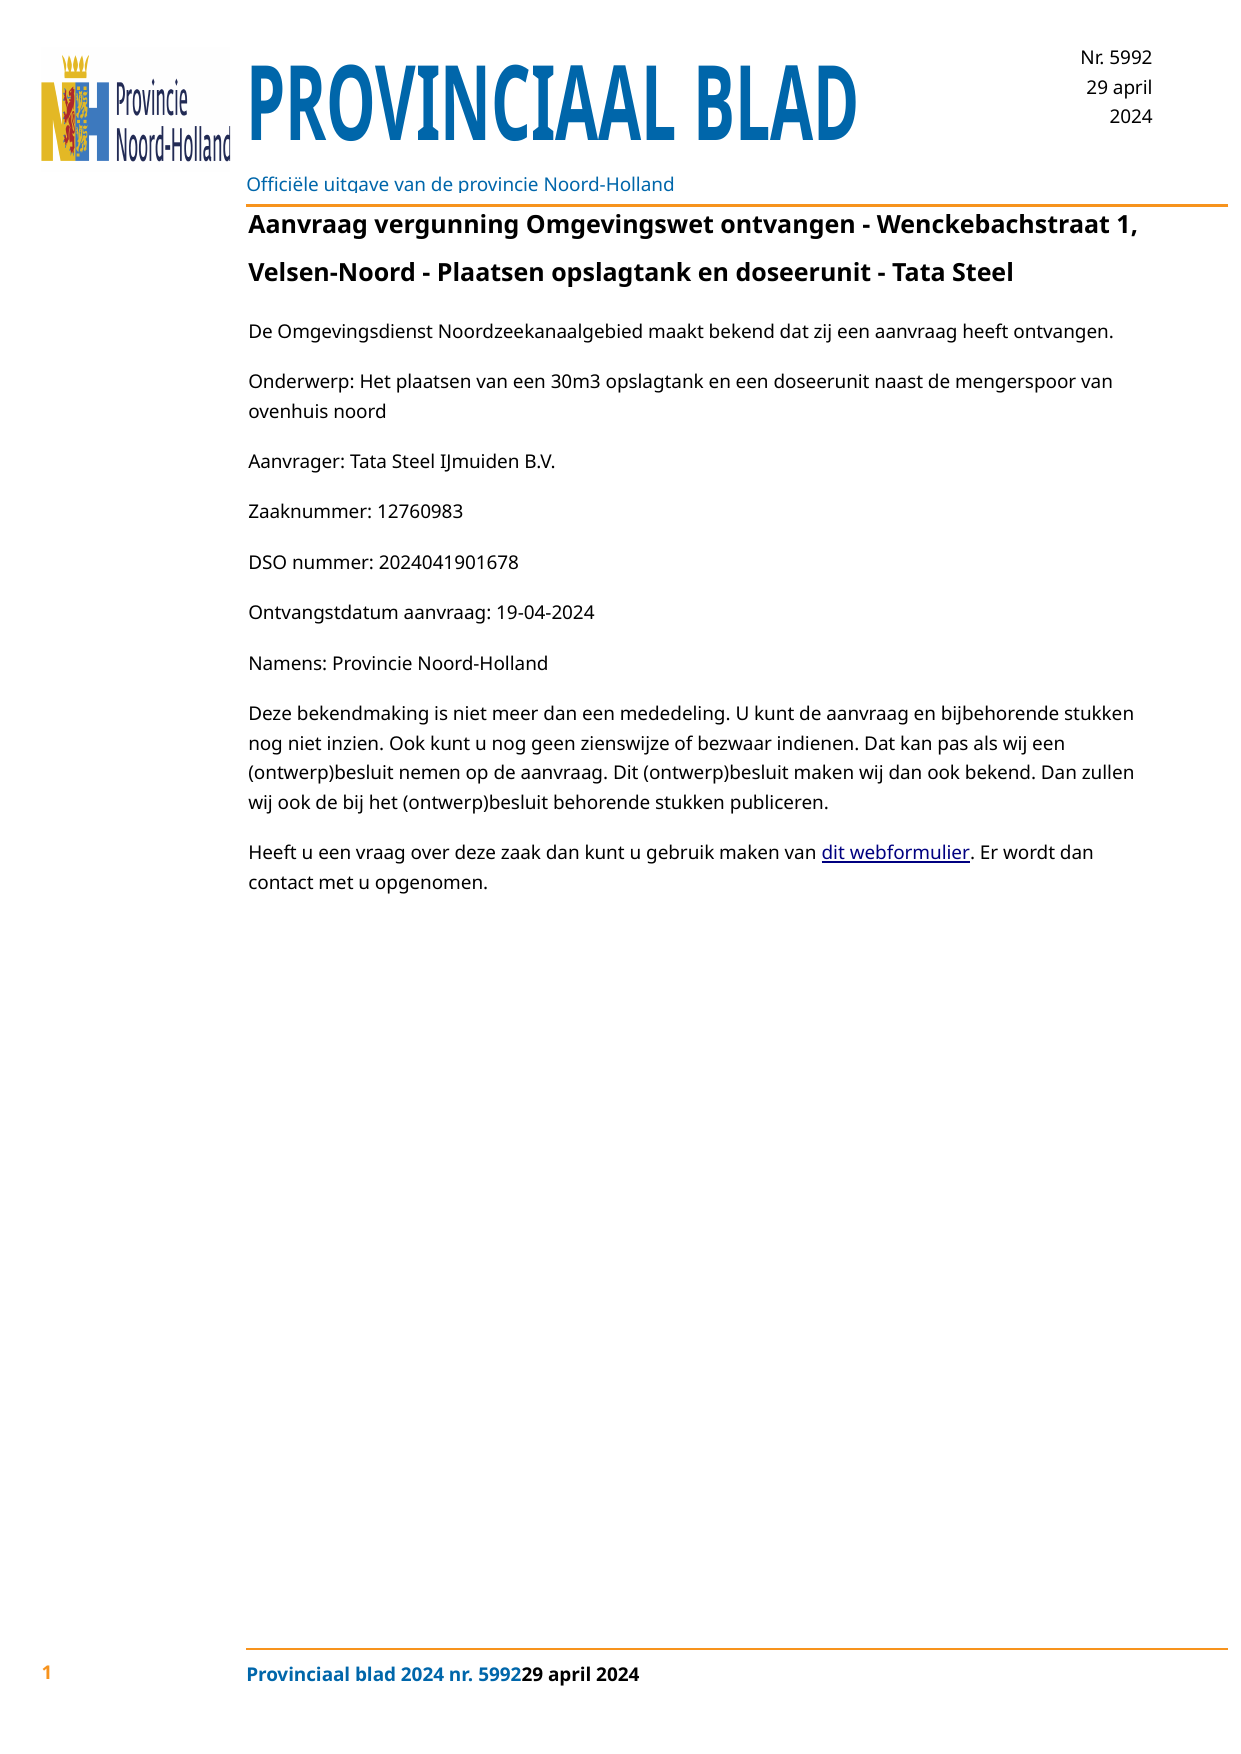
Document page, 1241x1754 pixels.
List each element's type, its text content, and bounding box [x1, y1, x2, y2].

text Deze bekendmaking is niet meer dan een mededeling. U kunt de aanvraag en bijbehorende stukken nog niet inzien. Ook kunt u nog geen zienswijze of bezwaar indienen. Dat kan pas als wij een (ontwerp)besluit nemen op de aanvraag. Dit (ontwerp)besluit maken wij dan ook bekend. Dan zullen wij ook de bij het (ontwerp)besluit behorende stukken publiceren. [248, 700, 1152, 815]
text Namens: Provincie Noord-Holland [248, 650, 1152, 676]
text Aanvraag vergunning Omgevingswet ontvangen - Wenckebachstraat 1, Velsen-Noord - Plaatsen opslagtank en doseerunit - Tata Steel [248, 207, 1152, 288]
text DSO nummer: 2024041901678 [248, 549, 1152, 575]
text Zaaknummer: 12760983 [248, 499, 1152, 524]
text Aanvrager: Tata Steel IJmuiden B.V. [248, 448, 1152, 474]
text De Omgevingsdienst Noordzeekanaalgebied maakt bekend dat zij een aanvraag heeft ontvangen. [248, 318, 1152, 344]
picture [41, 47, 231, 172]
text Heeft u een vraag over deze zaak dan kunt u gebruik maken van dit webformulier. Er wordt dan contact met u opgenomen. [248, 839, 1152, 895]
text Onderwerp: Het plaatsen van een 30m3 opslagtank en een doseerunit naast de mengerspoor van ovenhuis noord [248, 368, 1152, 424]
text Ontvangstdatum aanvraag: 19-04-2024 [248, 599, 1152, 625]
